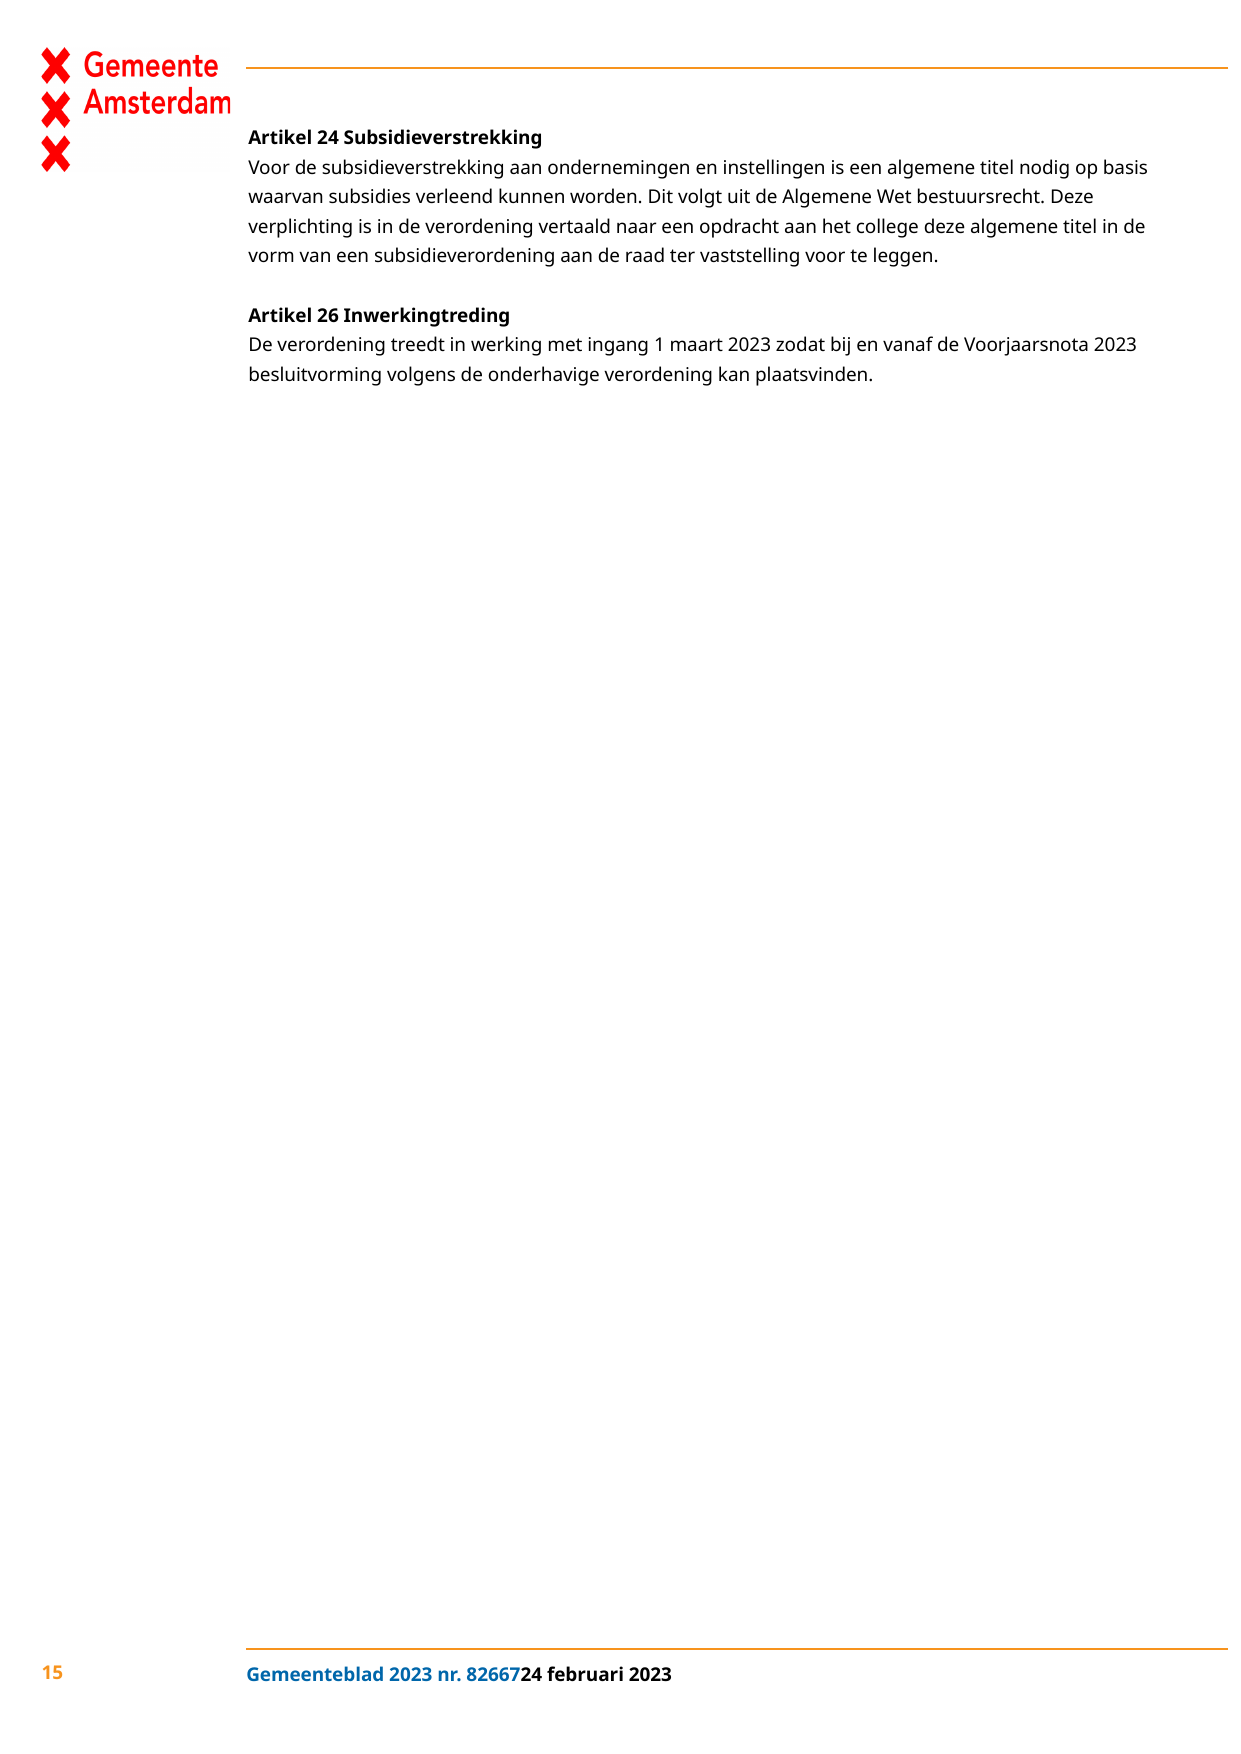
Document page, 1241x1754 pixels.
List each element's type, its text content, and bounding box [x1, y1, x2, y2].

text Artikel 26 Inwerkingtreding [248, 302, 1152, 328]
picture [41, 47, 231, 172]
text Voor de subsidieverstrekking aan ondernemingen en instellingen is een algemene titel nodig op basis waarvan subsidies verleend kunnen worden. Dit volgt uit de Algemene Wet bestuursrecht. Deze verplichting is in de verordening vertaald naar een opdracht aan het college deze algemene titel in de vorm van een subsidieverordening aan de raad ter vaststelling voor te leggen. [248, 154, 1152, 268]
text De verordening treedt in werking met ingang 1 maart 2023 zodat bij en vanaf de Voorjaarsnota 2023 besluitvorming volgens de onderhavige verordening kan plaatsvinden. [248, 331, 1152, 387]
text Artikel 24 Subsidieverstrekking [248, 124, 1152, 150]
